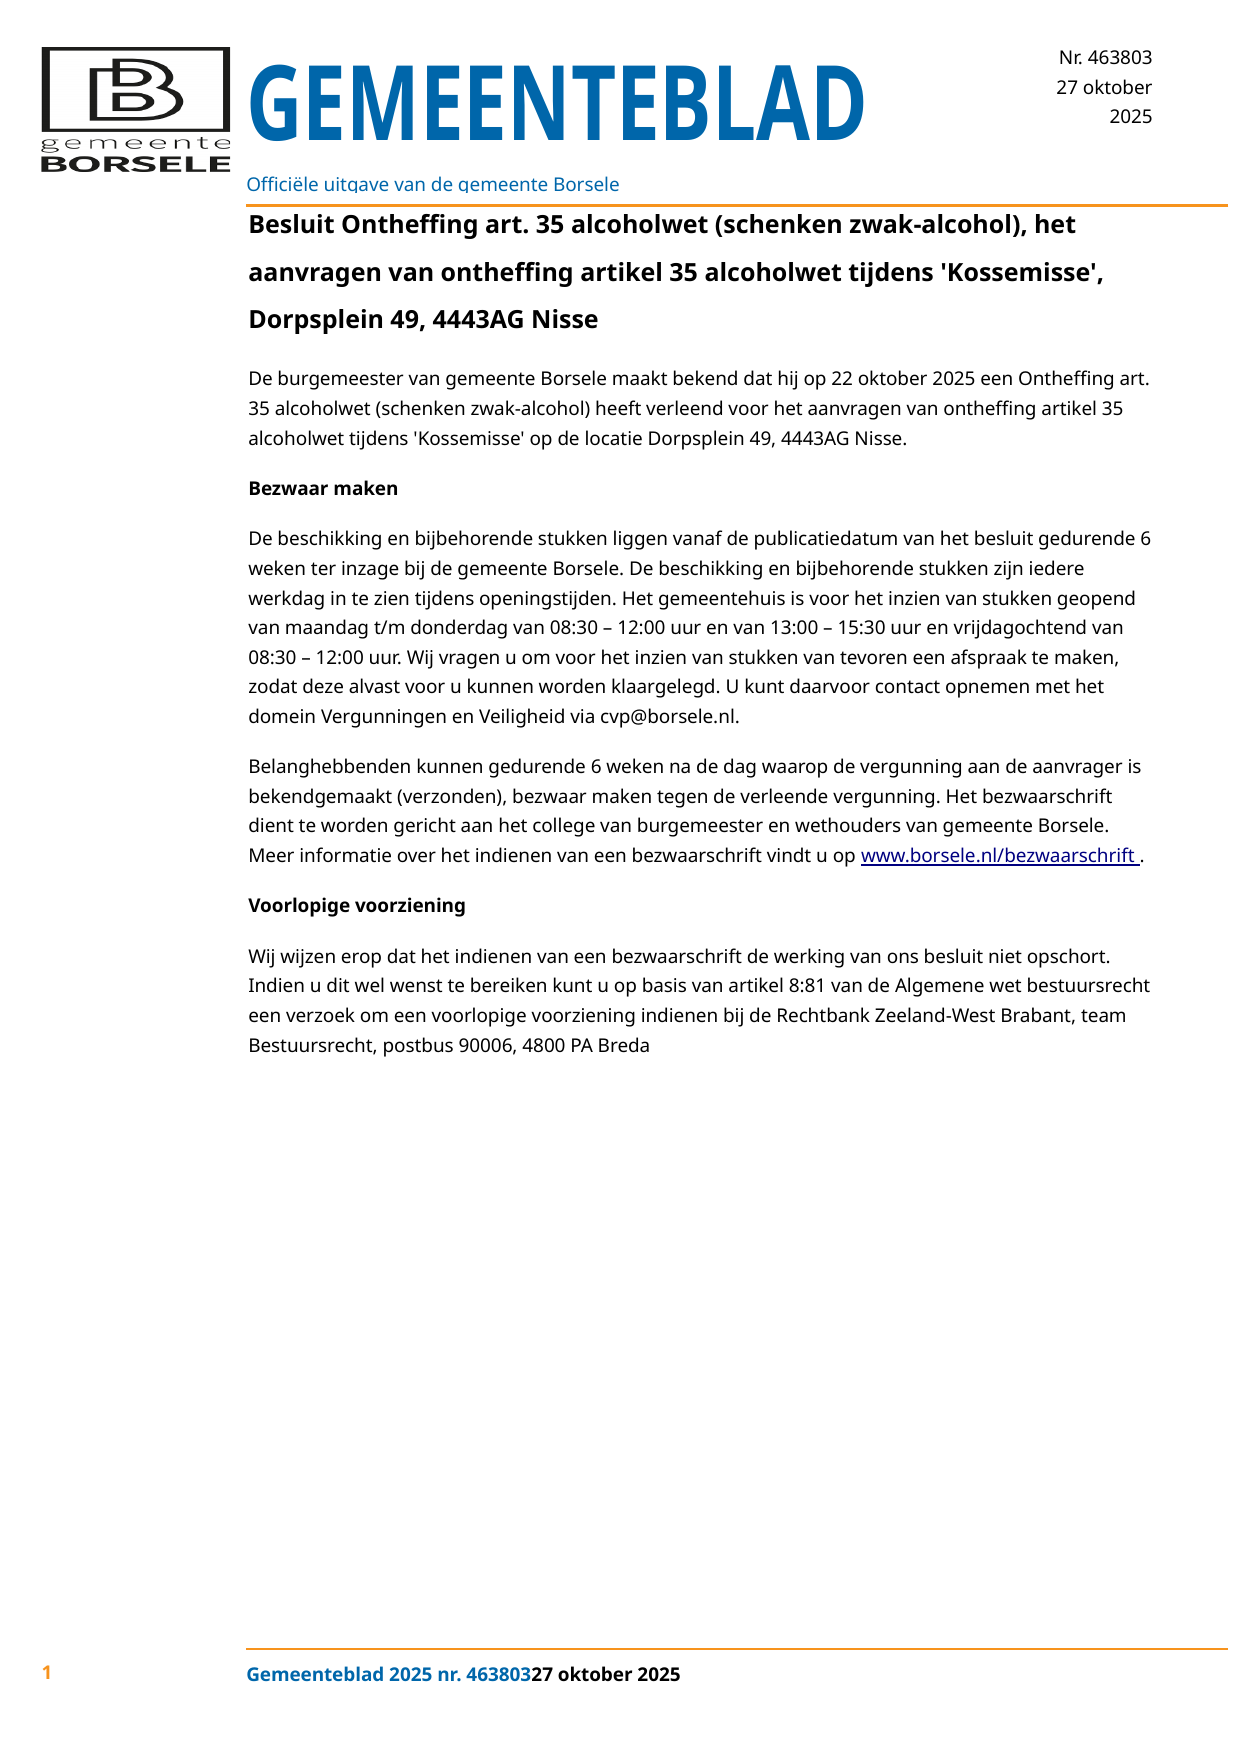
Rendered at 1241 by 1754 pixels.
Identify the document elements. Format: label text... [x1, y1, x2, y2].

picture [41, 47, 231, 172]
text Wij wijzen erop dat het indienen van een bezwaarschrift de werking van ons besluit niet opschort. Indien u dit wel wenst te bereiken kunt u op basis van artikel 8:81 van de Algemene wet bestuursrecht een verzoek om een voorlopige voorziening indienen bij de Rechtbank Zeeland-West Brabant, team Bestuursrecht, postbus 90006, 4800 PA Breda [248, 943, 1152, 1057]
text Belanghebbenden kunnen gedurende 6 weken na de dag waarop de vergunning aan de aanvrager is bekendgemaakt (verzonden), bezwaar maken tegen de verleende vergunning. Het bezwaarschrift dient te worden gericht aan het college van burgemeester en wethouders van gemeente Borsele. Meer informatie over het indienen van een bezwaarschrift vindt u op www.borsele.nl/bezwaarschrift . [248, 753, 1152, 868]
text Voorlopige voorziening [248, 893, 1152, 918]
text De beschikking en bijbehorende stukken liggen vanaf de publicatiedatum van het besluit gedurende 6 weken ter inzage bij de gemeente Borsele. De beschikking en bijbehorende stukken zijn iedere werkdag in te zien tijdens openingstijden. Het gemeentehuis is voor het inzien van stukken geopend van maandag t/m donderdag van 08:30 – 12:00 uur en van 13:00 – 15:30 uur en vrijdagochtend van 08:30 – 12:00 uur. Wij vragen u om voor het inzien van stukken van tevoren een afspraak te maken, zodat deze alvast voor u kunnen worden klaargelegd. U kunt daarvoor contact opnemen met het domein Vergunningen en Veiligheid via cvp@borsele.nl. [248, 526, 1152, 729]
text De burgemeester van gemeente Borsele maakt bekend dat hij op 22 oktober 2025 een Ontheffing art. 35 alcoholwet (schenken zwak-alcohol) heeft verleend voor het aanvragen van ontheffing artikel 35 alcoholwet tijdens 'Kossemisse' op de locatie Dorpsplein 49, 4443AG Nisse. [248, 366, 1152, 450]
text Besluit Ontheffing art. 35 alcoholwet (schenken zwak-alcohol), het aanvragen van ontheffing artikel 35 alcoholwet tijdens 'Kossemisse', Dorpsplein 49, 4443AG Nisse [248, 207, 1152, 336]
text Bezwaar maken [248, 475, 1152, 501]
